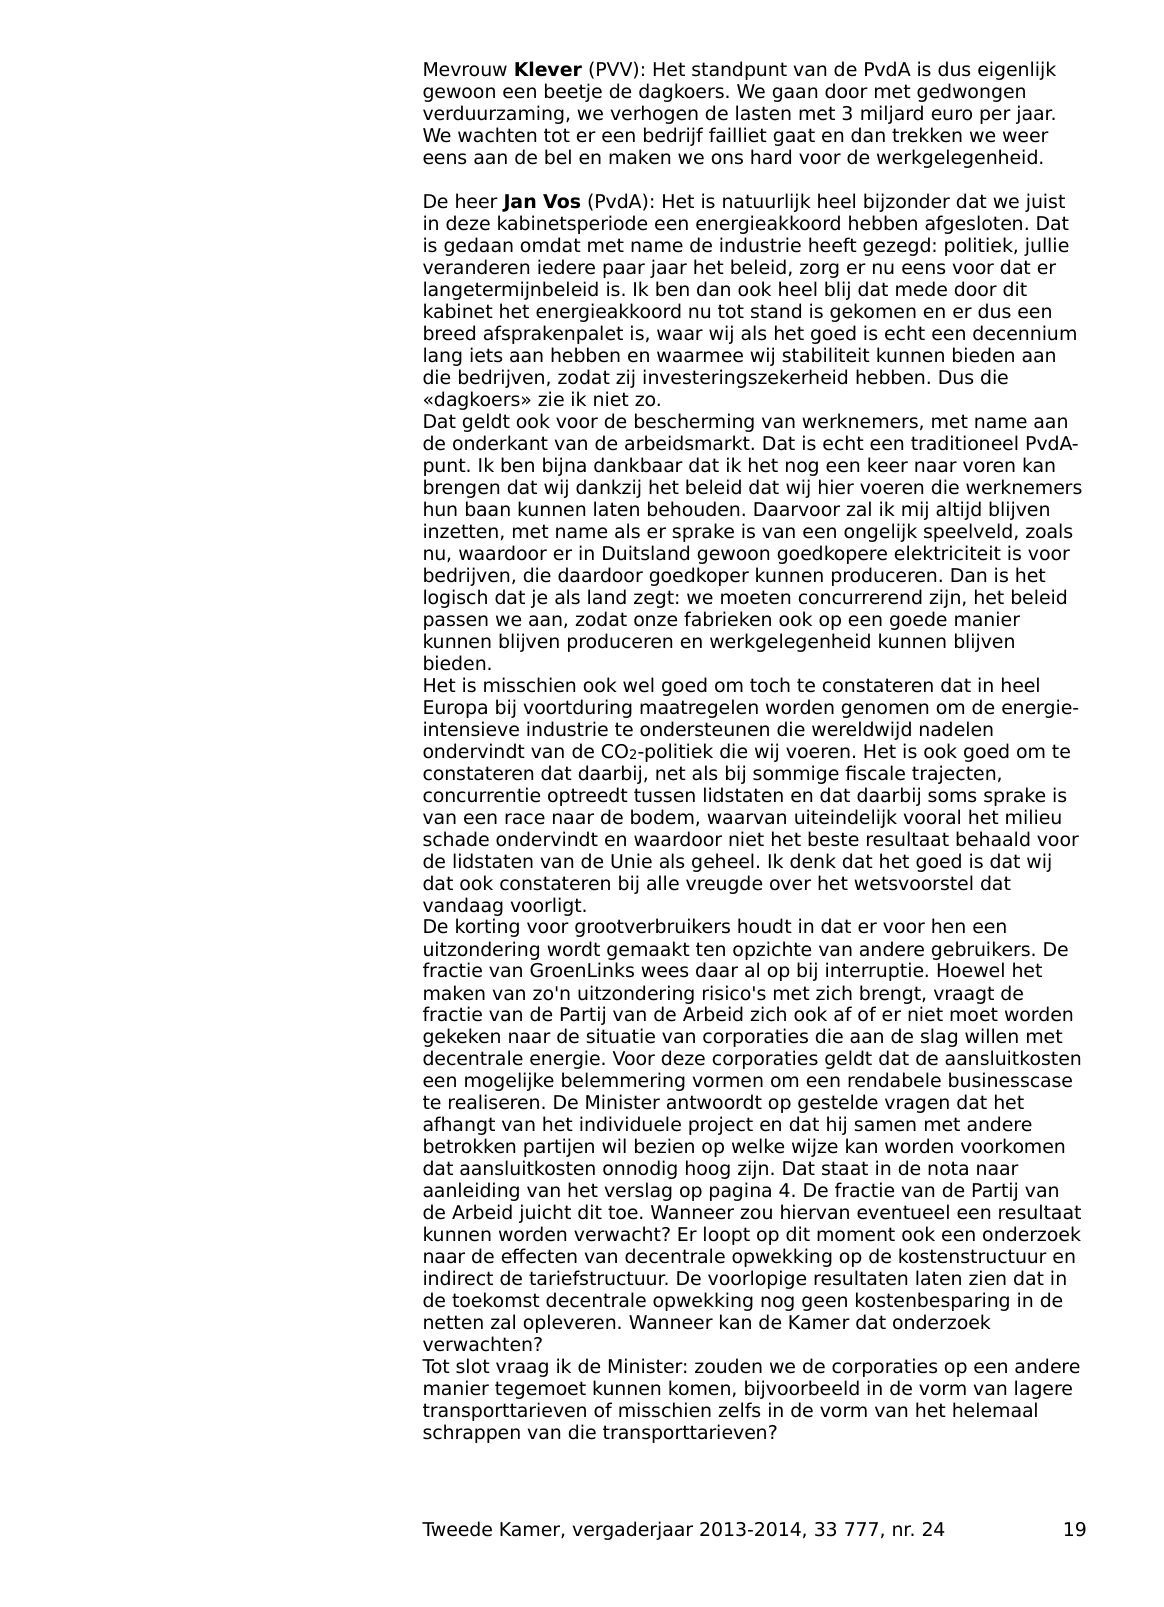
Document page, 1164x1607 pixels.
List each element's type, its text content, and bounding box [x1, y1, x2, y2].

text Het is misschien ook wel goed om toch te constateren dat in heel Europa bij voortduring maatregelen worden genomen om de energie-intensieve industrie te ondersteunen die wereldwijd nadelen ondervindt van de CO2-politiek die wij voeren. Het is ook goed om te constateren dat daarbij, net als bij sommige fiscale trajecten, concurrentie optreedt tussen lidstaten en dat daarbij soms sprake is van een race naar de bodem, waarvan uiteindelijk vooral het milieu schade ondervindt en waardoor niet het beste resultaat behaald voor de lidstaten van de Unie als geheel. Ik denk dat het goed is dat wij dat ook constateren bij alle vreugde over het wetsvoorstel dat vandaag voorligt. [422, 675, 1087, 916]
text Dat geldt ook voor de bescherming van werknemers, met name aan de onderkant van de arbeidsmarkt. Dat is echt een traditioneel PvdA-punt. Ik ben bijna dankbaar dat ik het nog een keer naar voren kan brengen dat wij dankzij het beleid dat wij hier voeren die werknemers hun baan kunnen laten behouden. Daarvoor zal ik mij altijd blijven inzetten, met name als er sprake is van een ongelijk speelveld, zoals nu, waardoor er in Duitsland gewoon goedkopere elektriciteit is voor bedrijven, die daardoor goedkoper kunnen produceren. Dan is het logisch dat je als land zegt: we moeten concurrerend zijn, het beleid passen we aan, zodat onze fabrieken ook op een goede manier kunnen blijven produceren en werkgelegenheid kunnen blijven bieden. [422, 411, 1087, 675]
text De heer Jan Vos (PvdA): Het is natuurlijk heel bijzonder dat we juist in deze kabinetsperiode een energieakkoord hebben afgesloten. Dat is gedaan omdat met name de industrie heeft gezegd: politiek, jullie veranderen iedere paar jaar het beleid, zorg er nu eens voor dat er langetermijnbeleid is. Ik ben dan ook heel blij dat mede door dit kabinet het energieakkoord nu tot stand is gekomen en er dus een breed afsprakenpalet is, waar wij als het goed is echt een decennium lang iets aan hebben en waarmee wij stabiliteit kunnen bieden aan die bedrijven, zodat zij investeringszekerheid hebben. Dus die «dagkoers» zie ik niet zo. [422, 191, 1087, 411]
text De korting voor grootverbruikers houdt in dat er voor hen een uitzondering wordt gemaakt ten opzichte van andere gebruikers. De fractie van GroenLinks wees daar al op bij interruptie. Hoewel het maken van zo'n uitzondering risico's met zich brengt, vraagt de fractie van de Partij van de Arbeid zich ook af of er niet moet worden gekeken naar de situatie van corporaties die aan de slag willen met decentrale energie. Voor deze corporaties geldt dat de aansluitkosten een mogelijke belemmering vormen om een rendabele businesscase te realiseren. De Minister antwoordt op gestelde vragen dat het afhangt van het individuele project en dat hij samen met andere betrokken partijen wil bezien op welke wijze kan worden voorkomen dat aansluitkosten onnodig hoog zijn. Dat staat in de nota naar aanleiding van het verslag op pagina 4. De fractie van de Partij van de Arbeid juicht dit toe. Wanneer zou hiervan eventueel een resultaat kunnen worden verwacht? Er loopt op dit moment ook een onderzoek naar de effecten van decentrale opwekking op de kostenstructuur en indirect de tariefstructuur. De voorlopige resultaten laten zien dat in de toekomst decentrale opwekking nog geen kostenbesparing in de netten zal opleveren. Wanneer kan de Kamer dat onderzoek verwachten? [422, 916, 1087, 1356]
text Mevrouw Klever (PVV): Het standpunt van de PvdA is dus eigenlijk gewoon een beetje de dagkoers. We gaan door met gedwongen verduurzaming, we verhogen de lasten met 3 miljard euro per jaar. We wachten tot er een bedrijf failliet gaat en dan trekken we weer eens aan de bel en maken we ons hard voor de werkgelegenheid. [422, 59, 1087, 169]
text Tot slot vraag ik de Minister: zouden we de corporaties op een andere manier tegemoet kunnen komen, bijvoorbeeld in de vorm van lagere transporttarieven of misschien zelfs in de vorm van het helemaal schrappen van die transporttarieven? [422, 1356, 1087, 1444]
